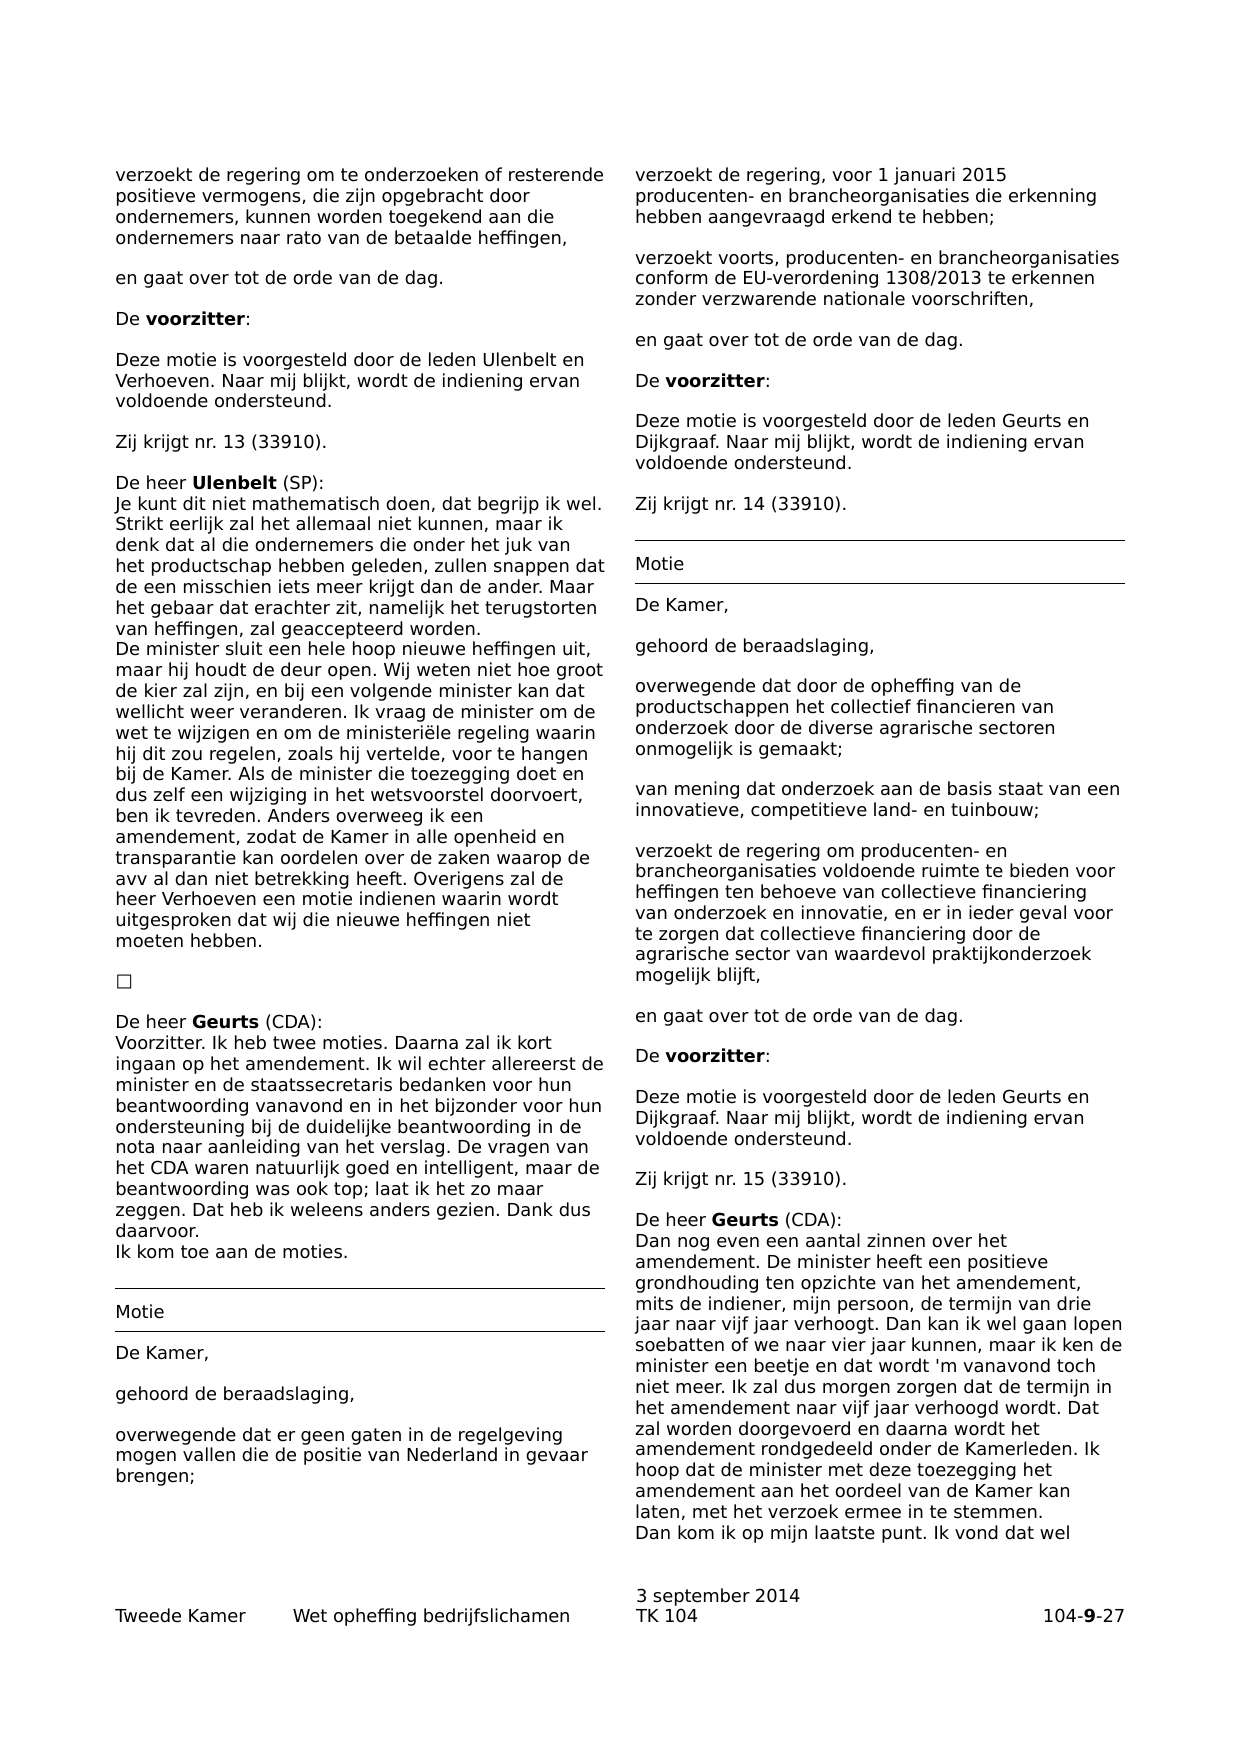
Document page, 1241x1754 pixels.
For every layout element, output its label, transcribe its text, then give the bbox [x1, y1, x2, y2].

text overwegende dat er geen gaten in de regelgeving mogen vallen die de positie van Nederland in gevaar brengen; [115, 1424, 605, 1487]
text Zij krijgt nr. 13 (33910). [115, 432, 605, 453]
text De voorzitter: [635, 1046, 1125, 1067]
text ⬜ [115, 972, 605, 992]
text Dan nog even een aantal zinnen over het amendement. De minister heeft een positieve grondhouding ten opzichte van het amendement, mits de indiener, mijn persoon, de termijn van drie jaar naar vijf jaar verhoogt. Dan kan ik wel gaan lopen soebatten of we naar vier jaar kunnen, maar ik ken de minister een beetje en dat wordt 'm vanavond toch niet meer. Ik zal dus morgen zorgen dat de termijn in het amendement naar vijf jaar verhoogd wordt. Dat zal worden doorgevoerd en daarna wordt het amendement rondgedeeld onder de Kamerleden. Ik hoop dat de minister met deze toezegging het amendement aan het oordeel van de Kamer kan laten, met het verzoek ermee in te stemmen. [635, 1231, 1125, 1522]
text Motie [115, 1302, 605, 1323]
text De heer Ulenbelt (SP): [115, 473, 605, 493]
text verzoekt voorts, producenten- en brancheorganisaties conform de EU-verordening 1308/2013 te erkennen zonder verzwarende nationale voorschriften, [635, 247, 1125, 310]
text Zij krijgt nr. 15 (33910). [635, 1169, 1125, 1190]
text Zij krijgt nr. 14 (33910). [635, 493, 1125, 514]
text Voorzitter. Ik heb twee moties. Daarna zal ik kort ingaan op het amendement. Ik wil echter allereerst de minister en de staatssecretaris bedanken voor hun beantwoording vanavond en in het bijzonder voor hun ondersteuning bij de duidelijke beantwoording in de nota naar aanleiding van het verslag. De vragen van het CDA waren natuurlijk goed en intelligent, maar de beantwoording was ook top; laat ik het zo maar zeggen. Dat heb ik weleens anders gezien. Dank dus daarvoor. [115, 1033, 605, 1241]
text Deze motie is voorgesteld door de leden Ulenbelt en Verhoeven. Naar mij blijkt, wordt de indiening ervan voldoende ondersteund. [115, 350, 605, 412]
text De voorzitter: [635, 370, 1125, 391]
text De Kamer, [115, 1343, 605, 1364]
text van mening dat onderzoek aan de basis staat van een innovatieve, competitieve land- en tuinbouw; [635, 779, 1125, 821]
text De heer Geurts (CDA): [115, 1012, 605, 1033]
text Motie [635, 554, 1125, 575]
text gehoord de beraadslaging, [115, 1384, 605, 1404]
text verzoekt de regering, voor 1 januari 2015 producenten- en brancheorganisaties die erkenning hebben aangevraagd erkend te hebben; [635, 165, 1125, 227]
text Ik kom toe aan de moties. [115, 1241, 605, 1262]
text en gaat over tot de orde van de dag. [635, 1006, 1125, 1026]
text Deze motie is voorgesteld door de leden Geurts en Dijkgraaf. Naar mij blijkt, wordt de indiening ervan voldoende ondersteund. [635, 411, 1125, 473]
text De voorzitter: [115, 309, 605, 330]
text De heer Geurts (CDA): [635, 1210, 1125, 1231]
text De minister sluit een hele hoop nieuwe heffingen uit, maar hij houdt de deur open. Wij weten niet hoe groot de kier zal zijn, en bij een volgende minister kan dat wellicht weer veranderen. Ik vraag de minister om de wet te wijzigen en om de ministeriële regeling waarin hij dit zou regelen, zoals hij vertelde, voor te hangen bij de Kamer. Als de minister die toezegging doet en dus zelf een wijziging in het wetsvoorstel doorvoert, ben ik tevreden. Anders overweeg ik een amendement, zodat de Kamer in alle openheid en transparantie kan oordelen over de zaken waarop de avv al dan niet betrekking heeft. Overigens zal de heer Verhoeven een motie indienen waarin wordt uitgesproken dat wij die nieuwe heffingen niet moeten hebben. [115, 639, 605, 952]
text en gaat over tot de orde van de dag. [115, 268, 605, 289]
text en gaat over tot de orde van de dag. [635, 330, 1125, 350]
text verzoekt de regering om te onderzoeken of resterende positieve vermogens, die zijn opgebracht door ondernemers, kunnen worden toegekend aan die ondernemers naar rato van de betaalde heffingen, [115, 165, 605, 248]
text Dan kom ik op mijn laatste punt. Ik vond dat wel [635, 1522, 1125, 1543]
text Deze motie is voorgesteld door de leden Geurts en Dijkgraaf. Naar mij blijkt, wordt de indiening ervan voldoende ondersteund. [635, 1087, 1125, 1149]
text verzoekt de regering om producenten- en brancheorganisaties voldoende ruimte te bieden voor heffingen ten behoeve van collectieve financiering van onderzoek en innovatie, en er in ieder geval voor te zorgen dat collectieve financiering door de agrarische sector van waardevol praktijkonderzoek mogelijk blijft, [635, 841, 1125, 986]
text De Kamer, [635, 595, 1125, 615]
text Je kunt dit niet mathematisch doen, dat begrijp ik wel. Strikt eerlijk zal het allemaal niet kunnen, maar ik denk dat al die ondernemers die onder het juk van het productschap hebben geleden, zullen snappen dat de een misschien iets meer krijgt dan de ander. Maar het gebaar dat erachter zit, namelijk het terugstorten van heffingen, zal geaccepteerd worden. [115, 493, 605, 639]
text gehoord de beraadslaging, [635, 635, 1125, 656]
text overwegende dat door de opheffing van de productschappen het collectief financieren van onderzoek door de diverse agrarische sectoren onmogelijk is gemaakt; [635, 676, 1125, 759]
